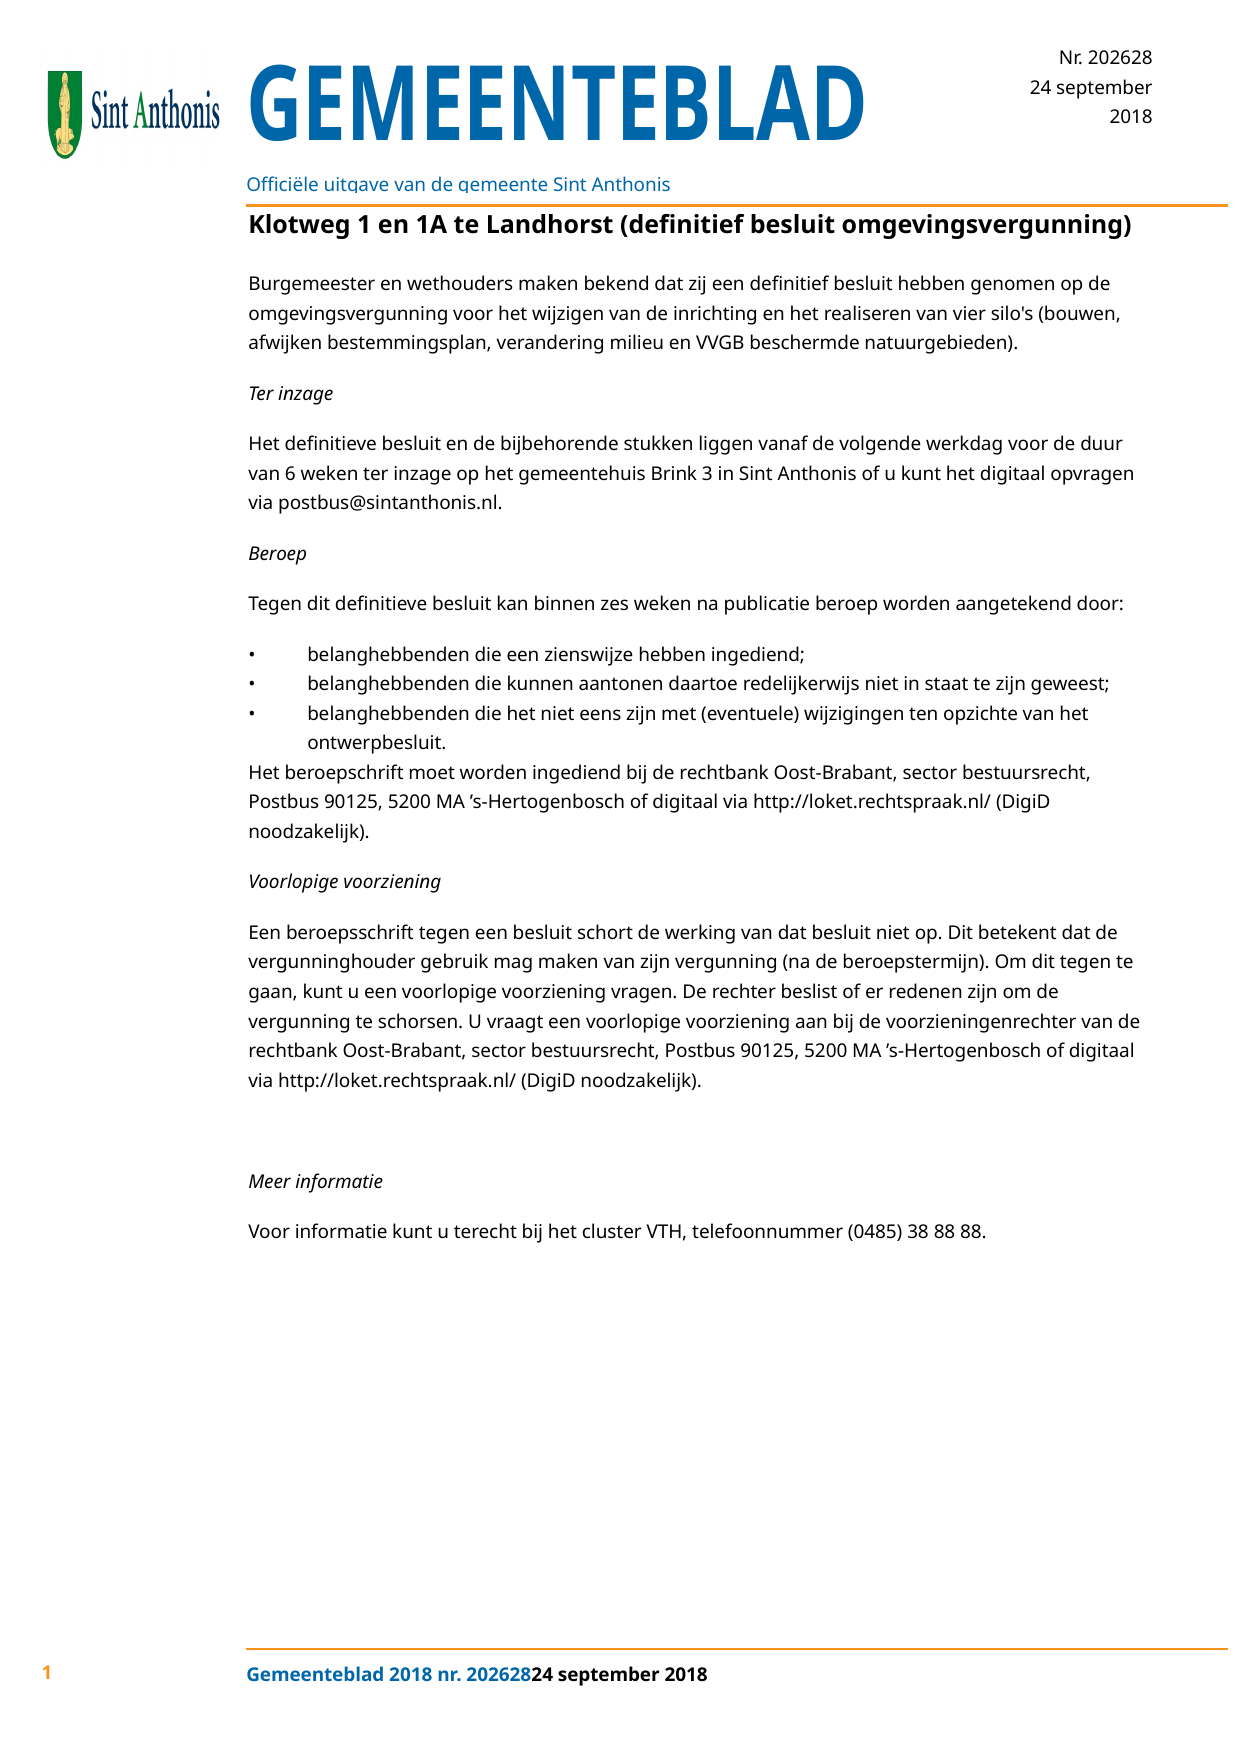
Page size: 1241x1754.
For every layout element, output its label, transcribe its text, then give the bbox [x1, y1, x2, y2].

text Voorlopige voorziening [248, 869, 1152, 894]
text Een beroepsschrift tegen een besluit schort de werking van dat besluit niet op. Dit betekent dat de vergunninghouder gebruik mag maken van zijn vergunning (na de beroepstermijn). Om dit tegen te gaan, kunt u een voorlopige voorziening vragen. De rechter beslist of er redenen zijn om de vergunning te schorsen. U vraagt een voorlopige voorziening aan bij de voorzieningenrechter van de rechtbank Oost-Brabant, sector bestuursrecht, Postbus 90125, 5200 MA ’s-Hertogenbosch of digitaal via http://loket.rechtspraak.nl/ (DigiD noodzakelijk). [248, 919, 1152, 1093]
text Meer informatie [248, 1168, 1152, 1193]
list belanghebbenden die het niet eens zijn met (eventuele) wijzigingen ten opzichte van het ontwerpbesluit. [248, 700, 1152, 755]
picture [41, 47, 231, 172]
list belanghebbenden die een zienswijze hebben ingediend; [248, 641, 1152, 666]
text Beroep [248, 540, 1152, 566]
text Het definitieve besluit en de bijbehorende stukken liggen vanaf de volgende werkdag voor de duur van 6 weken ter inzage op het gemeentehuis Brink 3 in Sint Anthonis of u kunt het digitaal opvragen via postbus@sintanthonis.nl. [248, 430, 1152, 515]
text Voor informatie kunt u terecht bij het cluster VTH, telefoonnummer (0485) 38 88 88. [248, 1218, 1152, 1244]
text Burgemeester en wethouders maken bekend dat zij een definitief besluit hebben genomen op de omgevingsvergunning voor het wijzigen van de inrichting en het realiseren van vier silo's (bouwen, afwijken bestemmingsplan, verandering milieu en VVGB beschermde natuurgebieden). [248, 270, 1152, 355]
text Klotweg 1 en 1A te Landhorst (definitief besluit omgevingsvergunning) [248, 207, 1152, 241]
text Het beroepschrift moet worden ingediend bij de rechtbank Oost-Brabant, sector bestuursrecht, Postbus 90125, 5200 MA ’s-Hertogenbosch of digitaal via http://loket.rechtspraak.nl/ (DigiD noodzakelijk). [248, 759, 1152, 844]
text Tegen dit definitieve besluit kan binnen zes weken na publicatie beroep worden aangetekend door: [248, 590, 1152, 616]
list belanghebbenden die kunnen aantonen daartoe redelijkerwijs niet in staat te zijn geweest; [248, 670, 1152, 696]
text Ter inzage [248, 380, 1152, 406]
